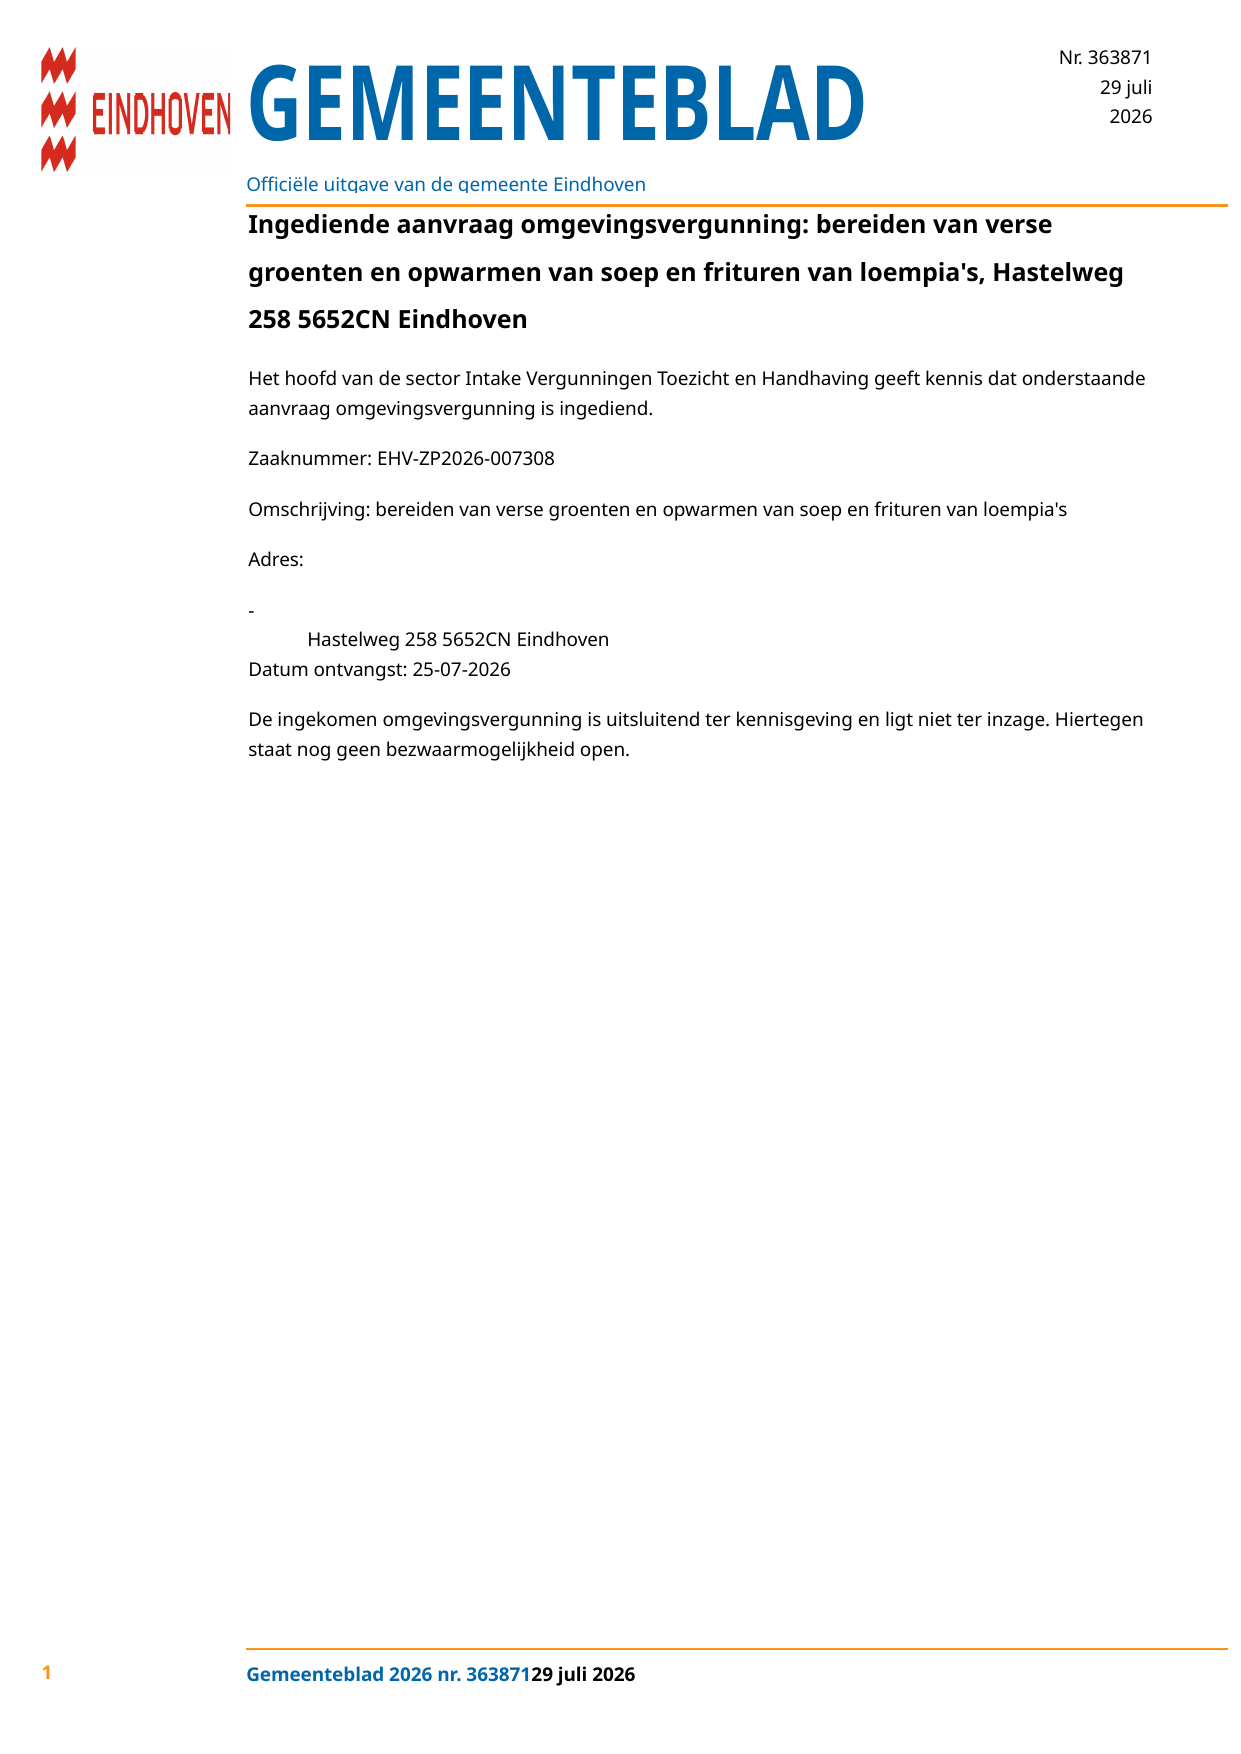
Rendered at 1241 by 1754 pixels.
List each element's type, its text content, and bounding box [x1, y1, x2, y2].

text Adres: [248, 546, 1152, 572]
list Hastelweg 258 5652CN Eindhoven [248, 626, 1152, 652]
picture [41, 47, 231, 172]
text Ingediende aanvraag omgevingsvergunning: bereiden van verse groenten en opwarmen van soep en frituren van loempia's, Hastelweg 258 5652CN Eindhoven [248, 207, 1152, 336]
text Omschrijving: bereiden van verse groenten en opwarmen van soep en frituren van loempia's [248, 496, 1152, 522]
text Het hoofd van de sector Intake Vergunningen Toezicht en Handhaving geeft kennis dat onderstaande aanvraag omgevingsvergunning is ingediend. [248, 366, 1152, 421]
text De ingekomen omgevingsvergunning is uitsluitend ter kennisgeving en ligt niet ter inzage. Hiertegen staat nog geen bezwaarmogelijkheid open. [248, 706, 1152, 762]
text Datum ontvangst: 25-07-2026 [248, 656, 1152, 682]
text Zaaknummer: EHV-ZP2026-007308 [248, 446, 1152, 471]
